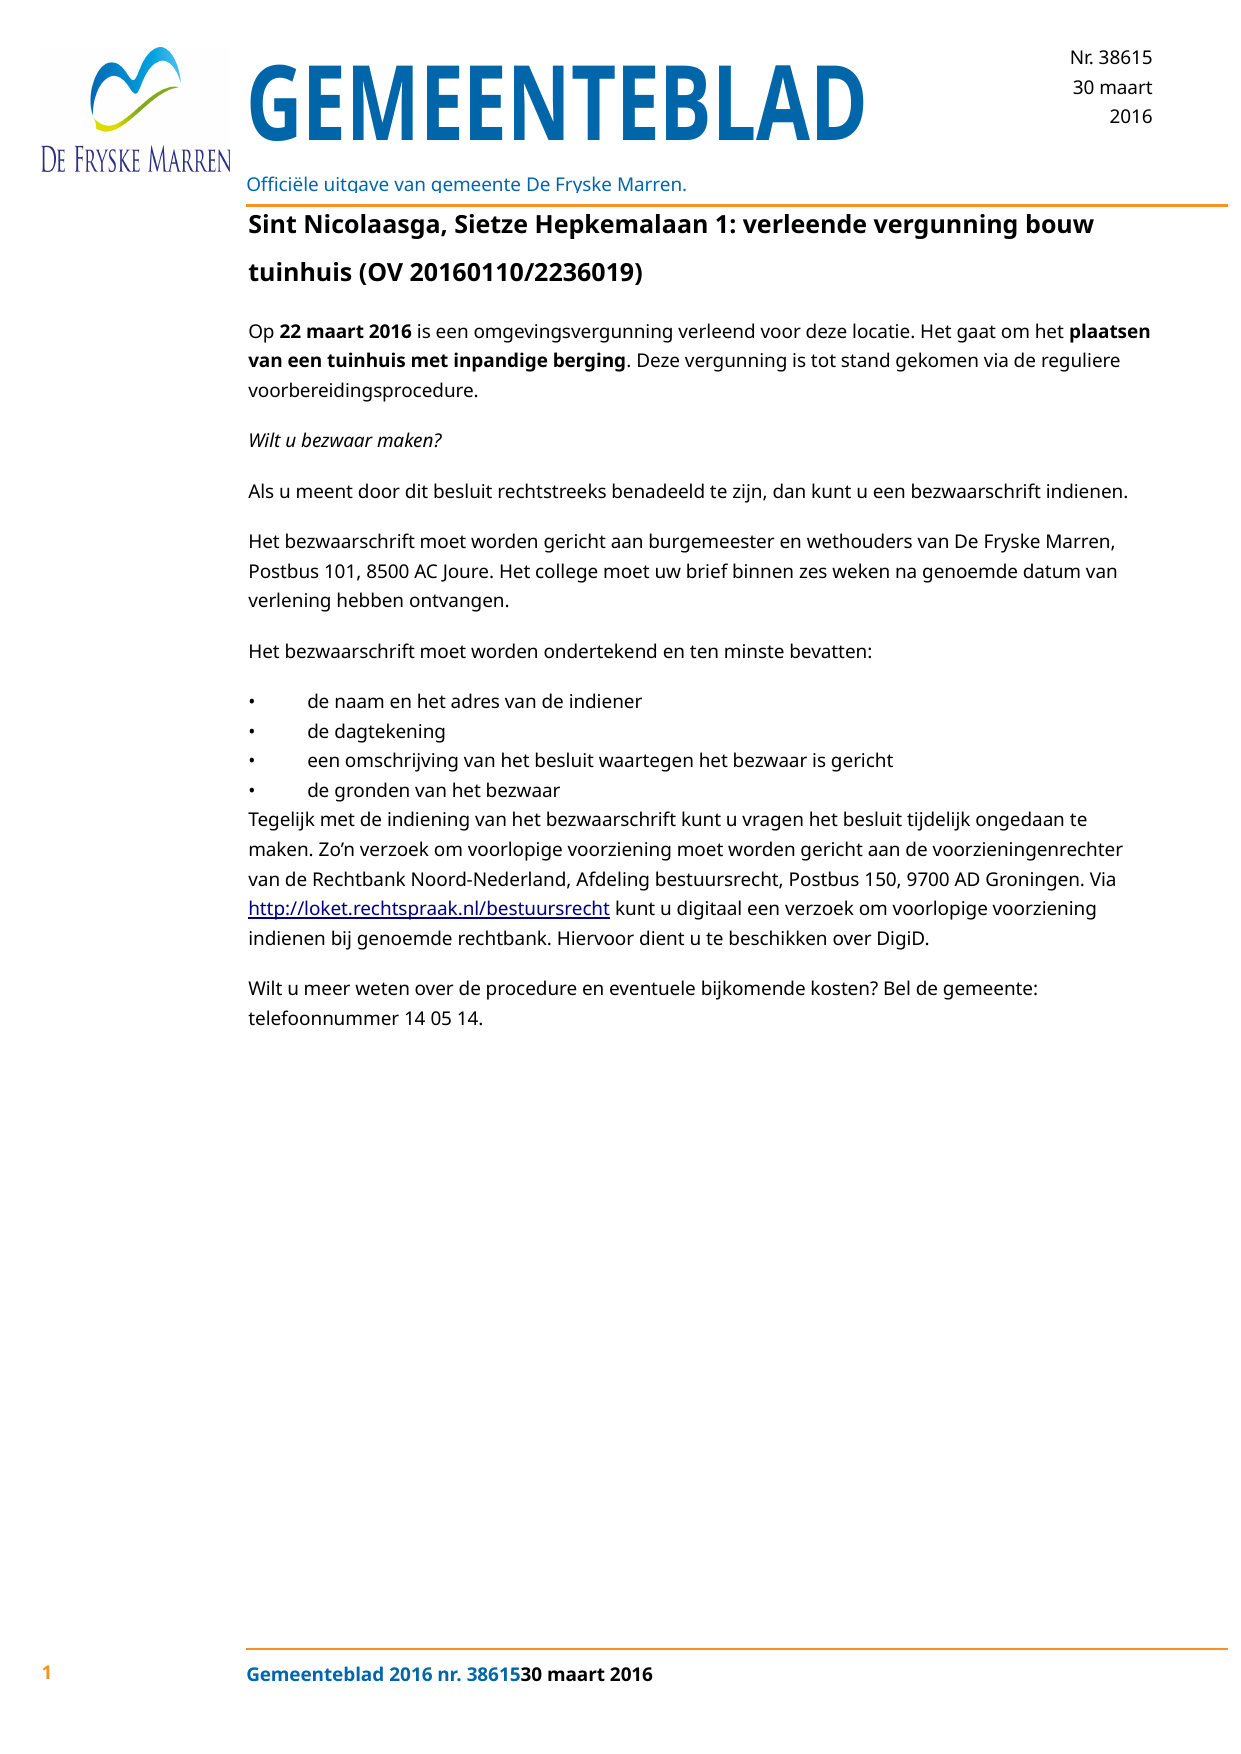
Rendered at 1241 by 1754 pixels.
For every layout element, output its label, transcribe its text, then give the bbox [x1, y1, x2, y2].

text Op 22 maart 2016 is een omgevingsvergunning verleend voor deze locatie. Het gaat om het plaatsen van een tuinhuis met inpandige berging. Deze vergunning is tot stand gekomen via de reguliere voorbereidingsprocedure. [248, 318, 1152, 403]
picture [41, 47, 231, 172]
text Het bezwaarschrift moet worden gericht aan burgemeester en wethouders van De Fryske Marren, Postbus 101, 8500 AC Joure. Het college moet uw brief binnen zes weken na genoemde datum van verlening hebben ontvangen. [248, 528, 1152, 613]
text Wilt u bezwaar maken? [248, 427, 1152, 453]
text Tegelijk met de indiening van het bezwaarschrift kunt u vragen het besluit tijdelijk ongedaan te maken. Zo’n verzoek om voorlopige voorziening moet worden gericht aan de voorzieningenrechter van de Rechtbank Noord-Nederland, Afdeling bestuursrecht, Postbus 150, 9700 AD Groningen. Via http://loket.rechtspraak.nl/bestuursrecht kunt u digitaal een verzoek om voorlopige voorziening indienen bij genoemde rechtbank. Hiervoor dient u te beschikken over DigiD. [248, 807, 1152, 951]
list de naam en het adres van de indiener [248, 688, 1152, 714]
list de dagtekening [248, 718, 1152, 744]
text Het bezwaarschrift moet worden ondertekend en ten minste bevatten: [248, 638, 1152, 664]
list de gronden van het bezwaar [248, 777, 1152, 803]
list een omschrijving van het besluit waartegen het bezwaar is gericht [248, 747, 1152, 773]
text Wilt u meer weten over de procedure en eventuele bijkomende kosten? Bel de gemeente: telefoonnummer 14 05 14. [248, 975, 1152, 1031]
text Als u meent door dit besluit rechtstreeks benadeeld te zijn, dan kunt u een bezwaarschrift indienen. [248, 478, 1152, 504]
text Sint Nicolaasga, Sietze Hepkemalaan 1: verleende vergunning bouw tuinhuis (OV 20160110/2236019) [248, 207, 1152, 288]
